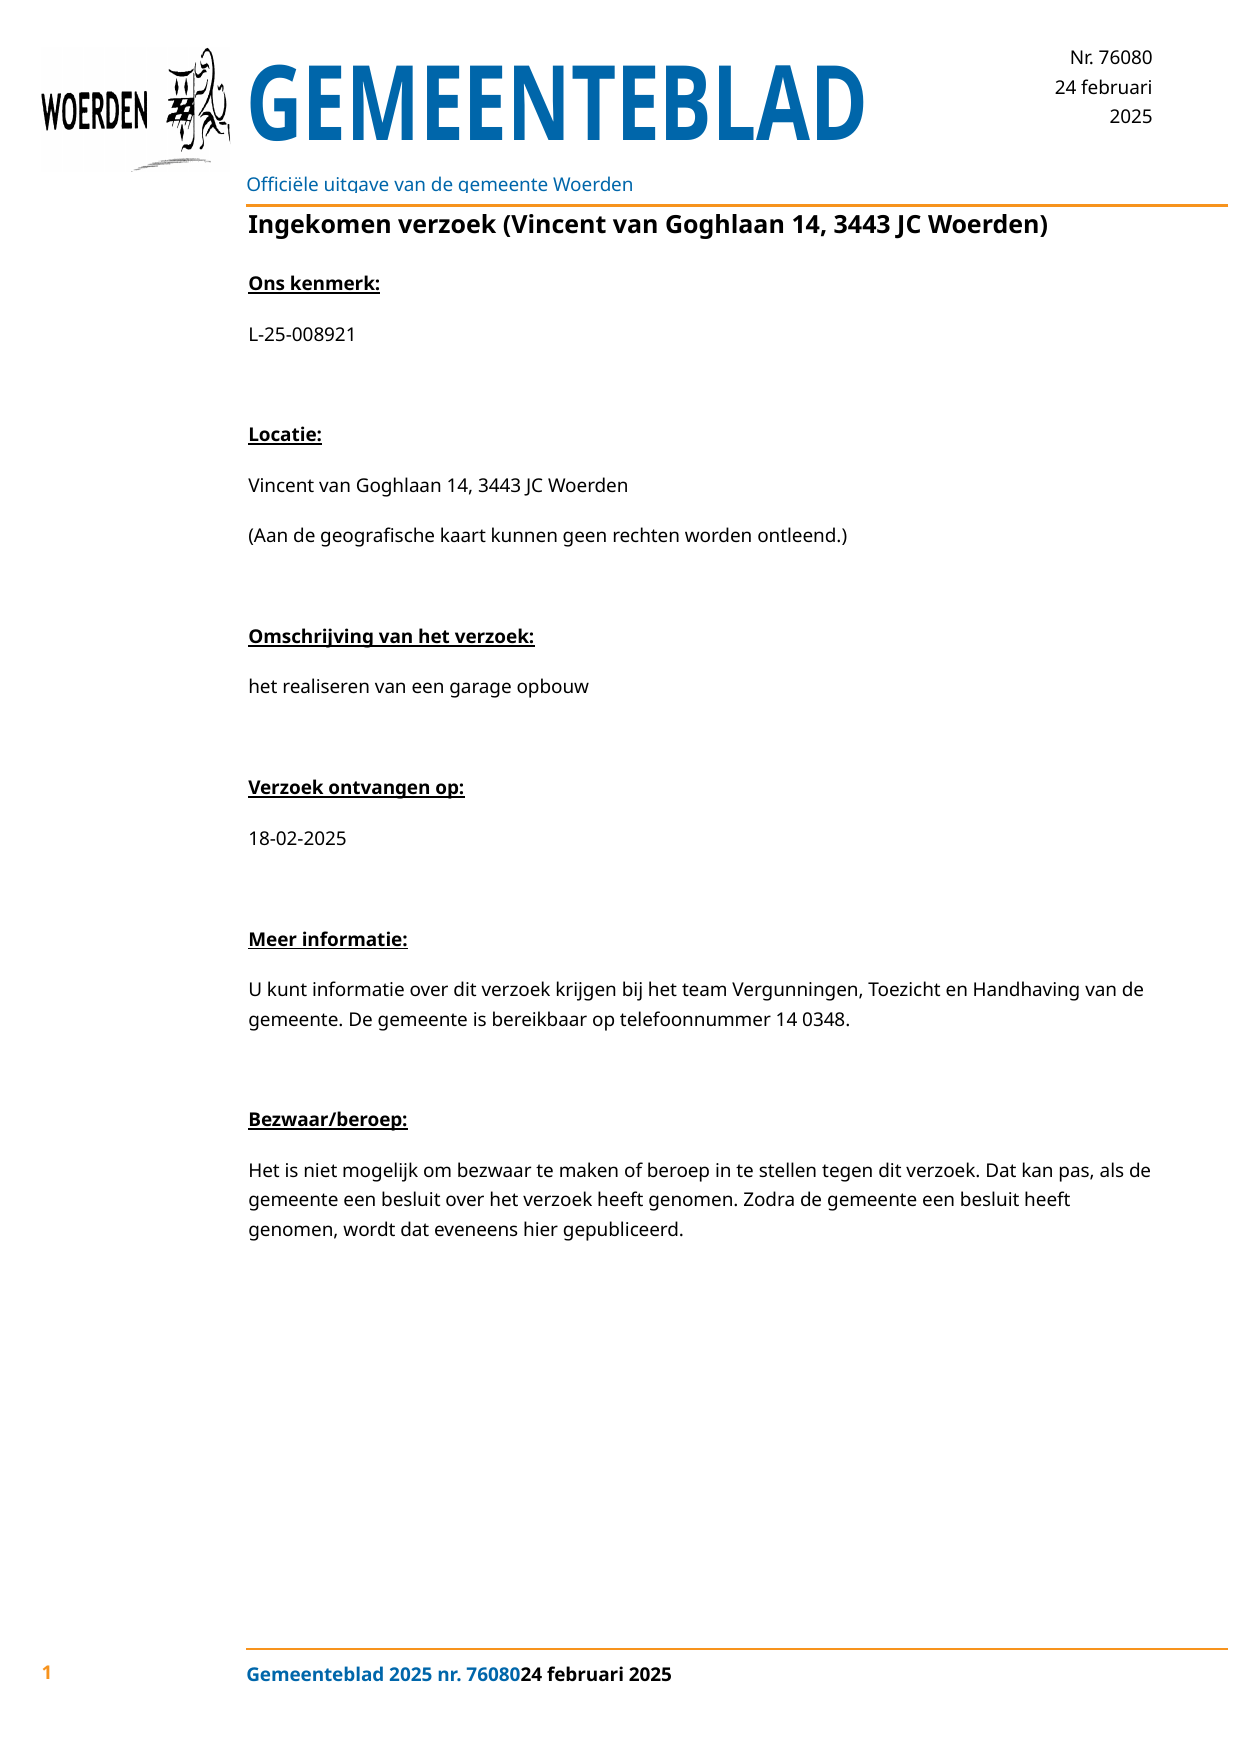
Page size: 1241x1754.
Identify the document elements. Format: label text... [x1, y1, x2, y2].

text Meer informatie: [248, 926, 1152, 951]
text 18-02-2025 [248, 825, 1152, 851]
text Vincent van Goghlaan 14, 3443 JC Woerden [248, 472, 1152, 498]
text Ingekomen verzoek (Vincent van Goghlaan 14, 3443 JC Woerden) [248, 207, 1152, 241]
text Het is niet mogelijk om bezwaar te maken of beroep in te stellen tegen dit verzoek. Dat kan pas, als de gemeente een besluit over het verzoek heeft genomen. Zodra de gemeente een besluit heeft genomen, wordt dat eveneens hier gepubliceerd. [248, 1157, 1152, 1242]
text Ons kenmerk: [248, 270, 1152, 296]
text L-25-008921 [248, 321, 1152, 346]
text Omschrijving van het verzoek: [248, 623, 1152, 649]
text het realiseren van een garage opbouw [248, 674, 1152, 699]
text Verzoek ontvangen op: [248, 774, 1152, 800]
text Bezwaar/beroep: [248, 1107, 1152, 1132]
text Locatie: [248, 422, 1152, 447]
text (Aan de geografische kaart kunnen geen rechten worden ontleend.) [248, 522, 1152, 548]
text U kunt informatie over dit verzoek krijgen bij het team Vergunningen, Toezicht en Handhaving van de gemeente. De gemeente is bereikbaar op telefoonnummer 14 0348. [248, 976, 1152, 1031]
picture [41, 47, 231, 172]
